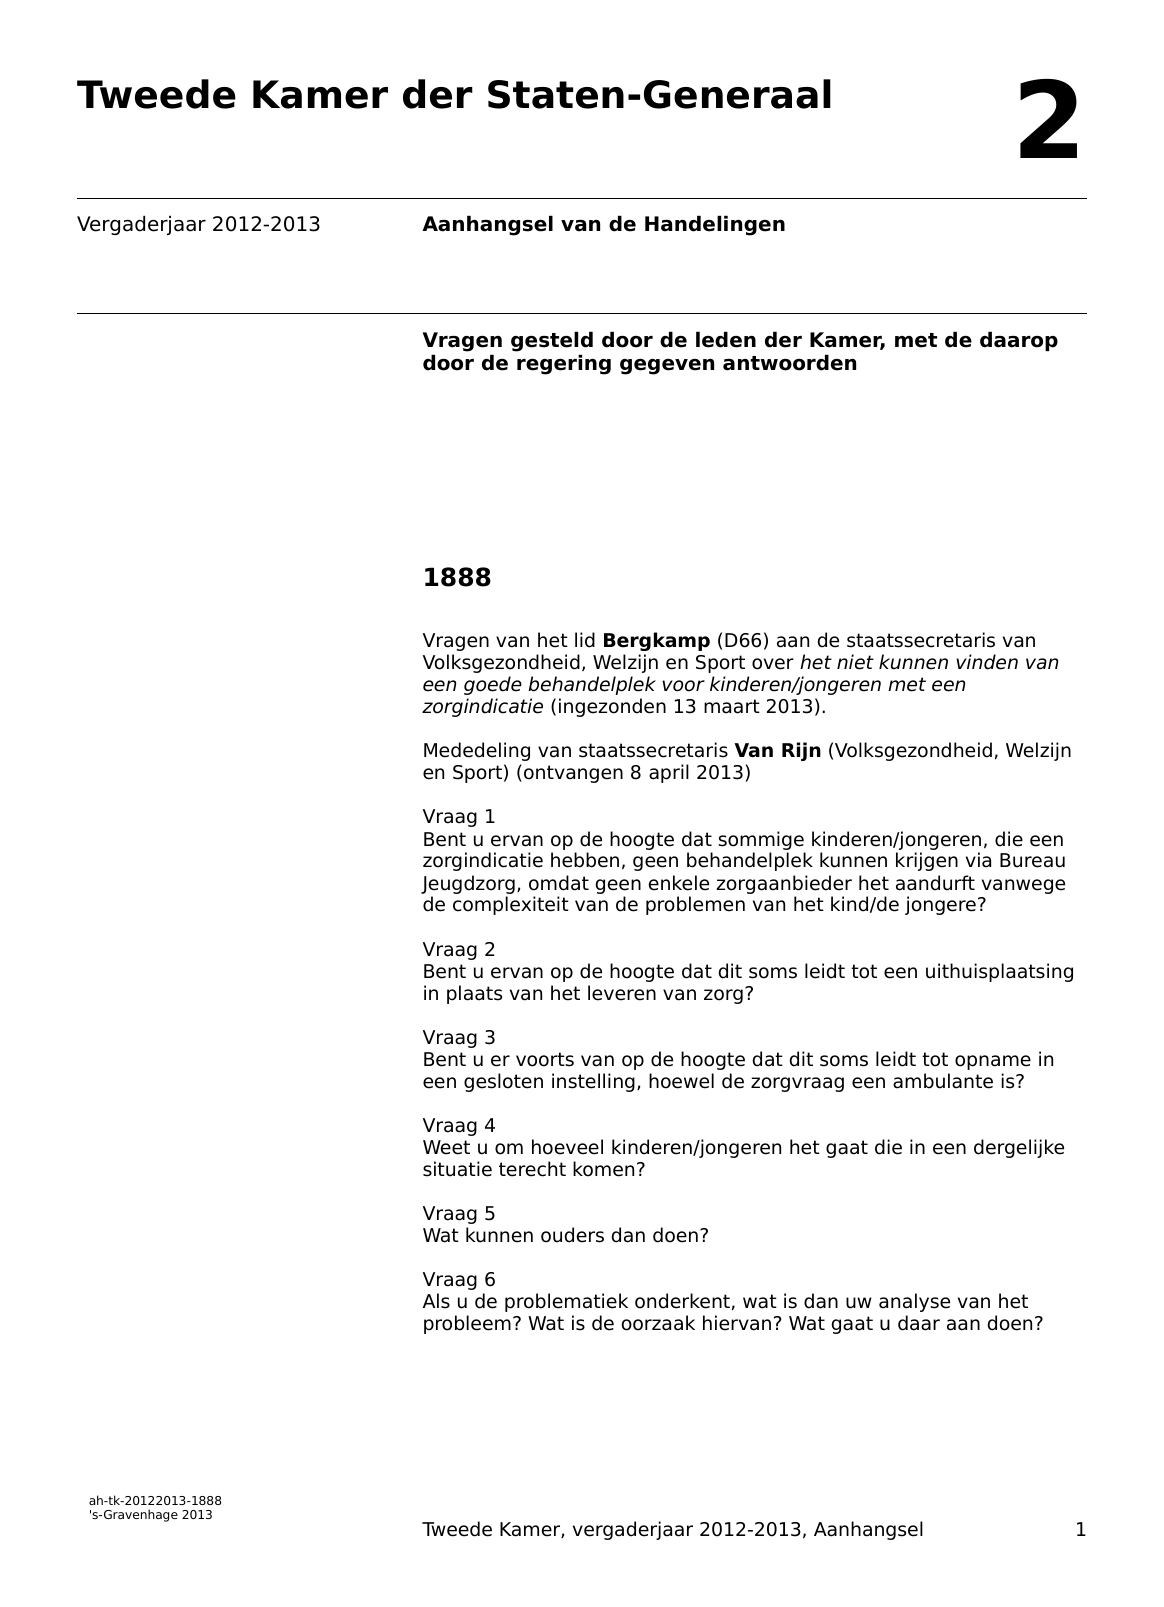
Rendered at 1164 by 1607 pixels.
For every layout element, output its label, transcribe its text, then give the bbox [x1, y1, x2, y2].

text Bent u ervan op de hoogte dat dit soms leidt tot een uithuisplaatsing in plaats van het leveren van zorg? [422, 961, 1087, 1004]
table_header 2 [886, 59, 1087, 198]
text Wat kunnen ouders dan doen? [422, 1225, 1087, 1247]
text Vraag 1 [422, 806, 1087, 828]
text 's-Gravenhage 2013 [88, 1508, 323, 1522]
text Vraag 4 [422, 1115, 1087, 1137]
text Vraag 3 [422, 1027, 1087, 1049]
text ah-tk-20122013-1888 [88, 1494, 323, 1508]
text 1888 [422, 563, 1087, 592]
text Vragen van het lid Bergkamp (D66) aan de staatssecretaris van Volksgezondheid, Welzijn en Sport over het niet kunnen vinden van een goede behandelplek voor kinderen/jongeren met een zorgindicatie (ingezonden 13 maart 2013). [422, 630, 1087, 718]
table_header Tweede Kamer der Staten-Generaal [77, 59, 886, 198]
table_cell [77, 314, 422, 375]
text Bent u er voorts van op de hoogte dat dit soms leidt tot opname in een gesloten instelling, hoewel de zorgvraag een ambulante is? [422, 1049, 1087, 1093]
table_cell Aanhangsel van de Handelingen [422, 199, 1087, 313]
text Vraag 6 [422, 1269, 1087, 1291]
text Als u de problematiek onderkent, wat is dan uw analyse van het probleem? Wat is de oorzaak hiervan? Wat gaat u daar aan doen? [422, 1291, 1087, 1335]
table_cell Vergaderjaar 2012-2013 [77, 199, 422, 313]
text Vraag 5 [422, 1203, 1087, 1225]
text Mededeling van staatssecretaris Van Rijn (Volksgezondheid, Welzijn en Sport) (ontvangen 8 april 2013) [422, 740, 1087, 784]
text Vraag 2 [422, 938, 1087, 961]
text Bent u ervan op de hoogte dat sommige kinderen/jongeren, die een zorgindicatie hebben, geen behandelplek kunnen krijgen via Bureau Jeugdzorg, omdat geen enkele zorgaanbieder het aandurft vanwege de complexiteit van de problemen van het kind/de jongere? [422, 828, 1087, 916]
table_cell Vragen gesteld door de leden der Kamer, met de daarop door de regering gegeven antwoorden [422, 314, 1087, 375]
text Weet u om hoeveel kinderen/jongeren het gaat die in een dergelijke situatie terecht komen? [422, 1137, 1087, 1181]
